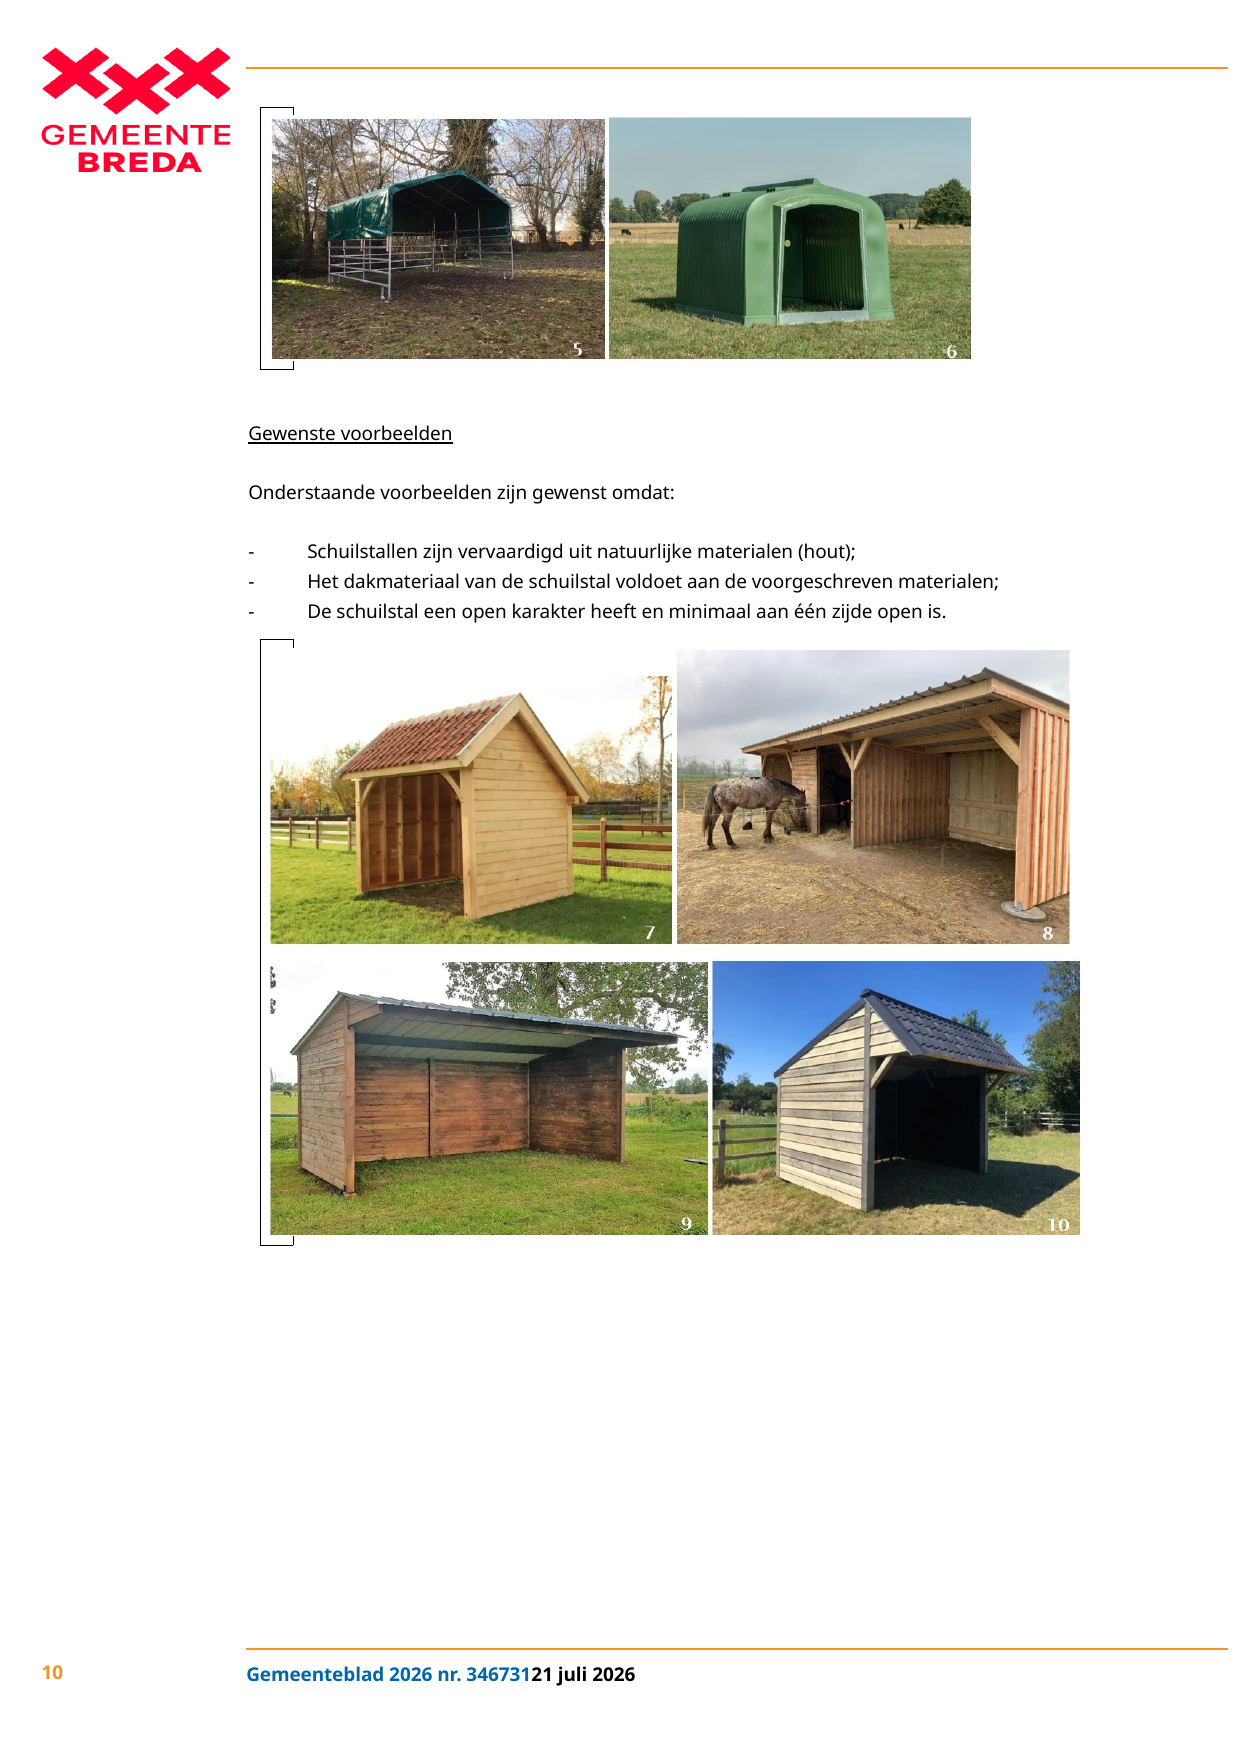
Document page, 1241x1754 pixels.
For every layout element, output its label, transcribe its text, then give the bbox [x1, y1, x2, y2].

list Schuilstallen zijn vervaardigd uit natuurlijke materialen (hout); [248, 539, 1152, 564]
text Onderstaande voorbeelden zijn gewenst omdat: [248, 479, 1152, 505]
picture [41, 47, 231, 172]
picture [268, 648, 1173, 1236]
list Het dakmateriaal van de schuilstal voldoet aan de voorgeschreven materialen; [248, 568, 1152, 594]
text Gewenste voorbeelden [248, 420, 1152, 446]
picture [268, 115, 1173, 361]
list De schuilstal een open karakter heeft en minimaal aan één zijde open is. [248, 598, 1152, 624]
